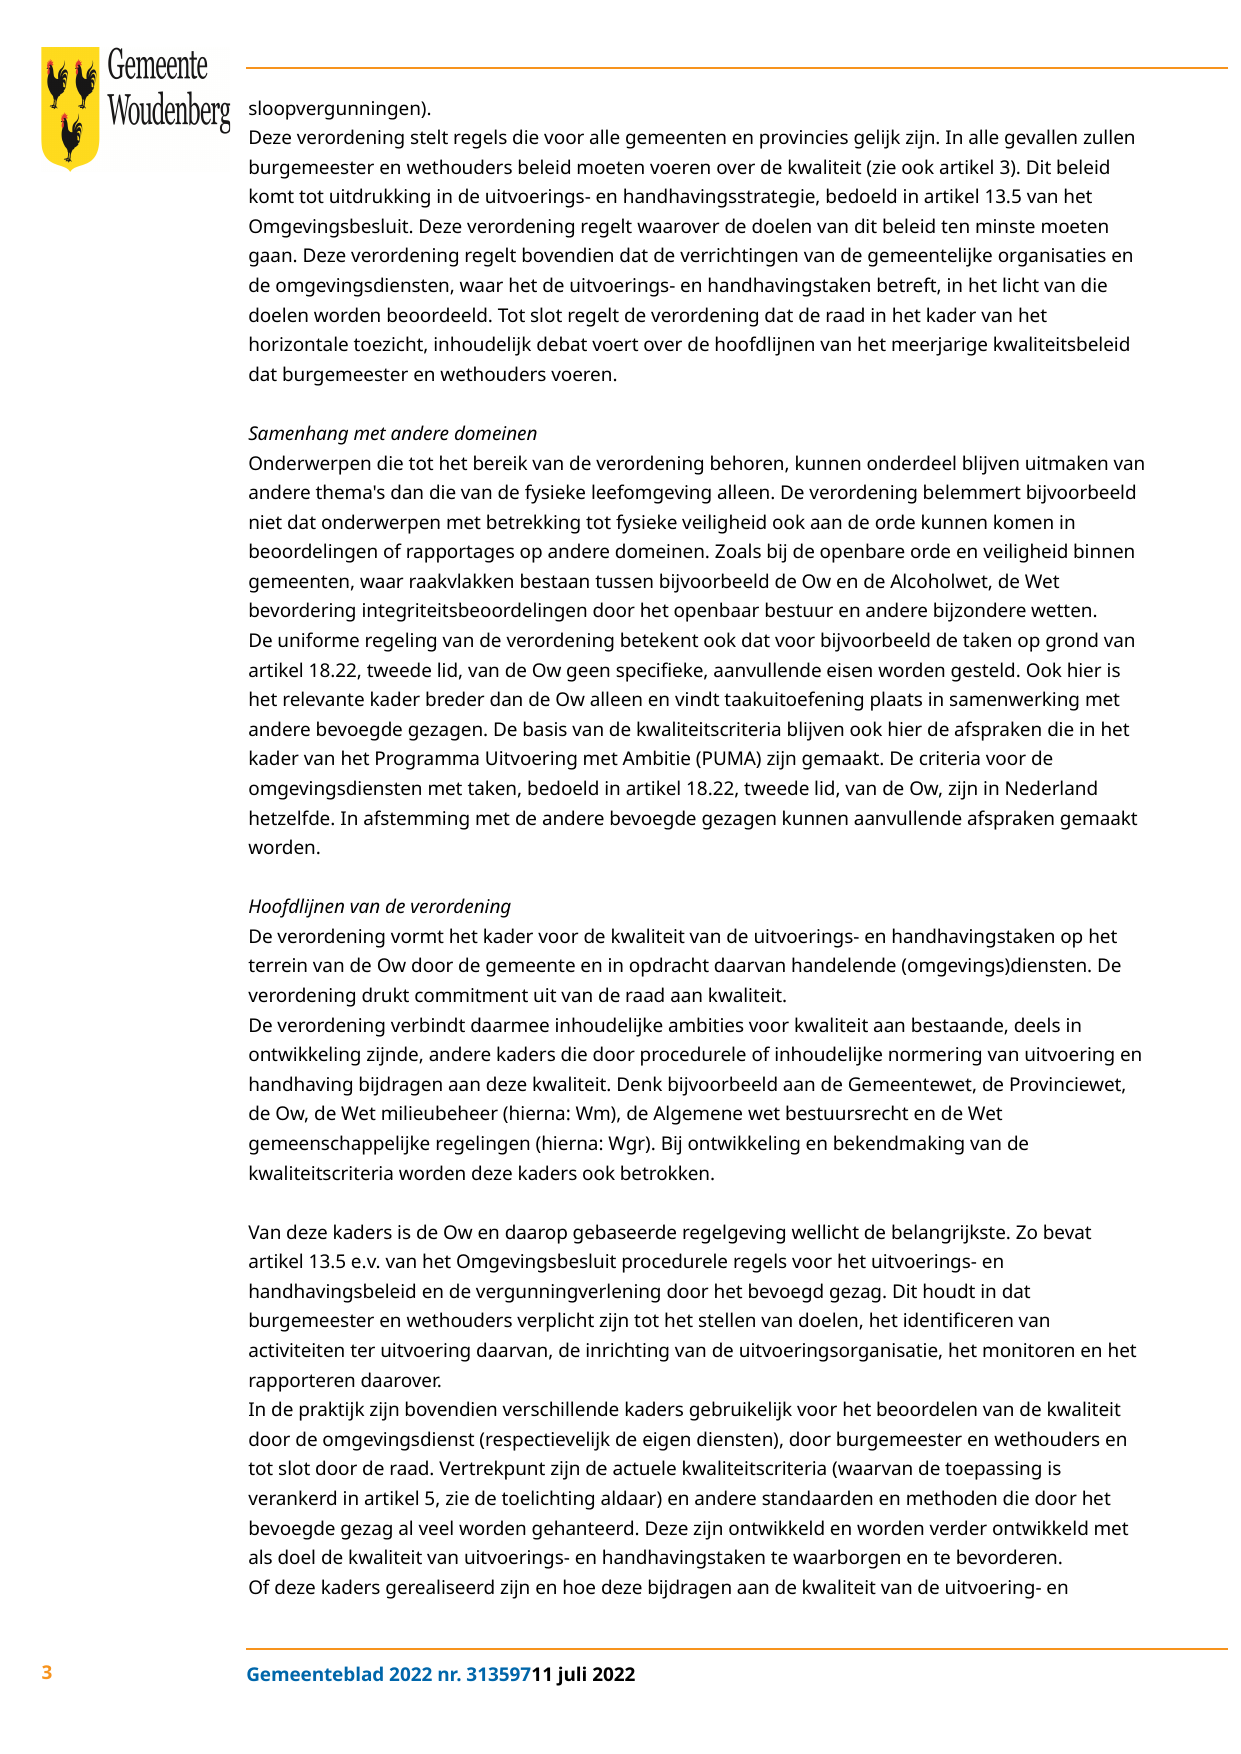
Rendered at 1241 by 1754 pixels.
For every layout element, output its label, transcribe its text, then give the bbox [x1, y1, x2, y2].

text De verordening vormt het kader voor de kwaliteit van de uitvoerings- en handhavingstaken op het terrein van de Ow door de gemeente en in opdracht daarvan handelende (omgevings)diensten. De verordening drukt commitment uit van de raad aan kwaliteit. [248, 923, 1152, 1008]
text Onderwerpen die tot het bereik van de verordening behoren, kunnen onderdeel blijven uitmaken van andere thema's dan die van de fysieke leefomgeving alleen. De verordening belemmert bijvoorbeeld niet dat onderwerpen met betrekking tot fysieke veiligheid ook aan de orde kunnen komen in beoordelingen of rapportages op andere domeinen. Zoals bij de openbare orde en veiligheid binnen gemeenten, waar raakvlakken bestaan tussen bijvoorbeeld de Ow en de Alcoholwet, de Wet bevordering integriteitsbeoordelingen door het openbaar bestuur en andere bijzondere wetten. [248, 450, 1152, 623]
text Deze verordening stelt regels die voor alle gemeenten en provincies gelijk zijn. In alle gevallen zullen burgemeester en wethouders beleid moeten voeren over de kwaliteit (zie ook artikel 3). Dit beleid komt tot uitdrukking in de uitvoerings- en handhavingsstrategie, bedoeld in artikel 13.5 van het Omgevingsbesluit. Deze verordening regelt waarover de doelen van dit beleid ten minste moeten gaan. Deze verordening regelt bovendien dat de verrichtingen van de gemeentelijke organisaties en de omgevingsdiensten, waar het de uitvoerings- en handhavingstaken betreft, in het licht van die doelen worden beoordeeld. Tot slot regelt de verordening dat de raad in het kader van het horizontale toezicht, inhoudelijk debat voert over de hoofdlijnen van het meerjarige kwaliteitsbeleid dat burgemeester en wethouders voeren. [248, 124, 1152, 387]
text De verordening verbindt daarmee inhoudelijke ambities voor kwaliteit aan bestaande, deels in ontwikkeling zijnde, andere kaders die door procedurele of inhoudelijke normering van uitvoering en handhaving bijdragen aan deze kwaliteit. Denk bijvoorbeeld aan de Gemeentewet, de Provinciewet, de Ow, de Wet milieubeheer (hierna: Wm), de Algemene wet bestuursrecht en de Wet gemeenschappelijke regelingen (hierna: Wgr). Bij ontwikkeling en bekendmaking van de kwaliteitscriteria worden deze kaders ook betrokken. [248, 1012, 1152, 1186]
picture [41, 47, 231, 172]
text Samenhang met andere domeinen [248, 420, 1152, 446]
text De uniforme regeling van de verordening betekent ook dat voor bijvoorbeeld de taken op grond van artikel 18.22, tweede lid, van de Ow geen specifieke, aanvullende eisen worden gesteld. Ook hier is het relevante kader breder dan de Ow alleen en vindt taakuitoefening plaats in samenwerking met andere bevoegde gezagen. De basis van de kwaliteitscriteria blijven ook hier de afspraken die in het kader van het Programma Uitvoering met Ambitie (PUMA) zijn gemaakt. De criteria voor de omgevingsdiensten met taken, bedoeld in artikel 18.22, tweede lid, van de Ow, zijn in Nederland hetzelfde. In afstemming met de andere bevoegde gezagen kunnen aanvullende afspraken gemaakt worden. [248, 627, 1152, 860]
text Van deze kaders is de Ow en daarop gebaseerde regelgeving wellicht de belangrijkste. Zo bevat artikel 13.5 e.v. van het Omgevingsbesluit procedurele regels voor het uitvoerings- en handhavingsbeleid en de vergunningverlening door het bevoegd gezag. Dit houdt in dat burgemeester en wethouders verplicht zijn tot het stellen van doelen, het identificeren van activiteiten ter uitvoering daarvan, de inrichting van de uitvoeringsorganisatie, het monitoren en het rapporteren daarover. [248, 1219, 1152, 1393]
text Hoofdlijnen van de verordening [248, 893, 1152, 919]
text Of deze kaders gerealiseerd zijn en hoe deze bijdragen aan de kwaliteit van de uitvoering- en [248, 1574, 1152, 1600]
text sloopvergunningen). [248, 95, 1152, 121]
text In de praktijk zijn bovendien verschillende kaders gebruikelijk voor het beoordelen van de kwaliteit door de omgevingsdienst (respectievelijk de eigen diensten), door burgemeester en wethouders en tot slot door de raad. Vertrekpunt zijn de actuele kwaliteitscriteria (waarvan de toepassing is verankerd in artikel 5, zie de toelichting aldaar) en andere standaarden en methoden die door het bevoegde gezag al veel worden gehanteerd. Deze zijn ontwikkeld en worden verder ontwikkeld met als doel de kwaliteit van uitvoerings- en handhavingstaken te waarborgen en te bevorderen. [248, 1396, 1152, 1570]
